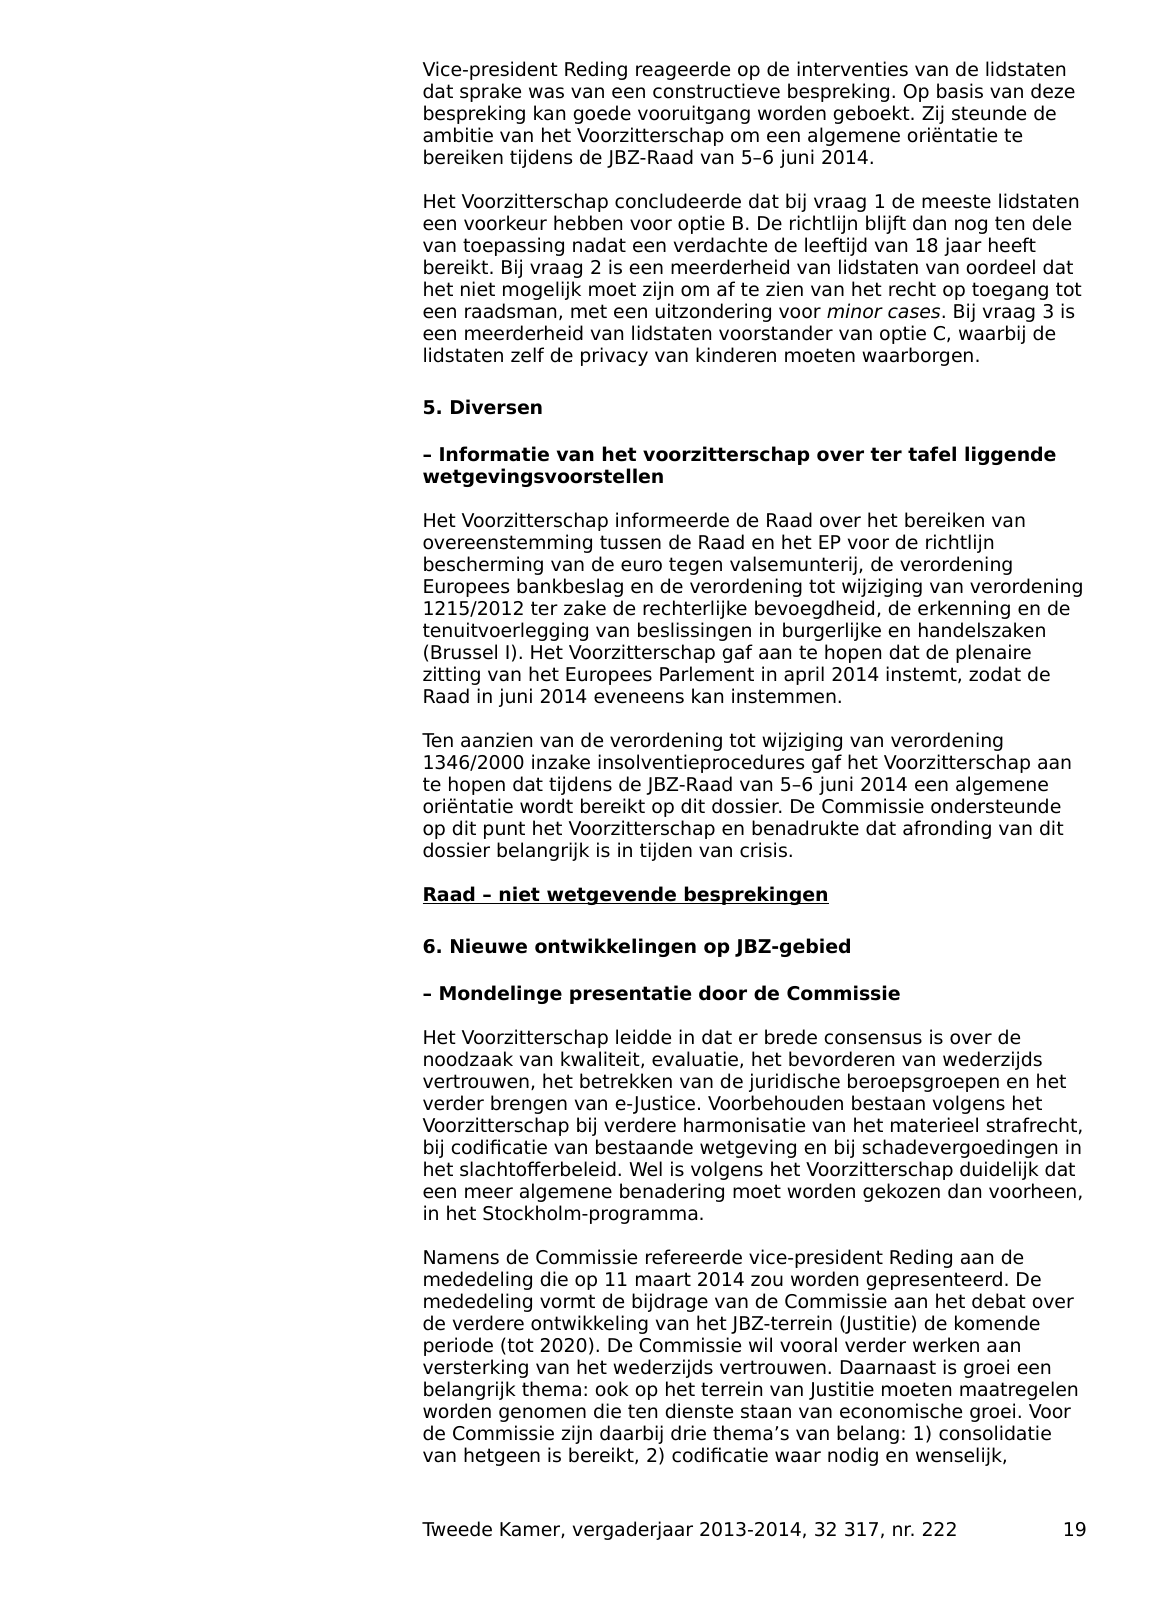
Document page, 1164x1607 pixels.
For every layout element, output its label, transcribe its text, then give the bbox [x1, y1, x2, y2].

text Het Voorzitterschap leidde in dat er brede consensus is over de noodzaak van kwaliteit, evaluatie, het bevorderen van wederzijds vertrouwen, het betrekken van de juridische beroepsgroepen en het verder brengen van e-Justice. Voorbehouden bestaan volgens het Voorzitterschap bij verdere harmonisatie van het materieel strafrecht, bij codificatie van bestaande wetgeving en bij schadevergoedingen in het slachtofferbeleid. Wel is volgens het Voorzitterschap duidelijk dat een meer algemene benadering moet worden gekozen dan voorheen, in het Stockholm-programma. [422, 1027, 1087, 1225]
text Vice-president Reding reageerde op de interventies van de lidstaten dat sprake was van een constructieve bespreking. Op basis van deze bespreking kan goede vooruitgang worden geboekt. Zij steunde de ambitie van het Voorzitterschap om een algemene oriëntatie te bereiken tijdens de JBZ-Raad van 5–6 juni 2014. [422, 59, 1087, 169]
subtitle 6. Nieuwe ontwikkelingen op JBZ-gebied [422, 936, 1087, 958]
text – Mondelinge presentatie door de Commissie [422, 983, 1087, 1005]
subtitle Raad – niet wetgevende besprekingen [422, 884, 1087, 906]
text – Informatie van het voorzitterschap over ter tafel liggende wetgevingsvoorstellen [422, 444, 1087, 488]
text Het Voorzitterschap informeerde de Raad over het bereiken van overeenstemming tussen de Raad en het EP voor de richtlijn bescherming van de euro tegen valsemunterij, de verordening Europees bankbeslag en de verordening tot wijziging van verordening 1215/2012 ter zake de rechterlijke bevoegdheid, de erkenning en de tenuitvoerlegging van beslissingen in burgerlijke en handelszaken (Brussel I). Het Voorzitterschap gaf aan te hopen dat de plenaire zitting van het Europees Parlement in april 2014 instemt, zodat de Raad in juni 2014 eveneens kan instemmen. [422, 510, 1087, 708]
subtitle 5. Diversen [422, 397, 1087, 419]
text Ten aanzien van de verordening tot wijziging van verordening 1346/2000 inzake insolventieprocedures gaf het Voorzitterschap aan te hopen dat tijdens de JBZ-Raad van 5–6 juni 2014 een algemene oriëntatie wordt bereikt op dit dossier. De Commissie ondersteunde op dit punt het Voorzitterschap en benadrukte dat afronding van dit dossier belangrijk is in tijden van crisis. [422, 730, 1087, 862]
text Namens de Commissie refereerde vice-president Reding aan de mededeling die op 11 maart 2014 zou worden gepresenteerd. De mededeling vormt de bijdrage van de Commissie aan het debat over de verdere ontwikkeling van het JBZ-terrein (Justitie) de komende periode (tot 2020). De Commissie wil vooral verder werken aan versterking van het wederzijds vertrouwen. Daarnaast is groei een belangrijk thema: ook op het terrein van Justitie moeten maatregelen worden genomen die ten dienste staan van economische groei. Voor de Commissie zijn daarbij drie thema’s van belang: 1) consolidatie van hetgeen is bereikt, 2) codificatie waar nodig en wenselijk, [422, 1247, 1087, 1467]
text Het Voorzitterschap concludeerde dat bij vraag 1 de meeste lidstaten een voorkeur hebben voor optie B. De richtlijn blijft dan nog ten dele van toepassing nadat een verdachte de leeftijd van 18 jaar heeft bereikt. Bij vraag 2 is een meerderheid van lidstaten van oordeel dat het niet mogelijk moet zijn om af te zien van het recht op toegang tot een raadsman, met een uitzondering voor minor cases. Bij vraag 3 is een meerderheid van lidstaten voorstander van optie C, waarbij de lidstaten zelf de privacy van kinderen moeten waarborgen. [422, 191, 1087, 367]
